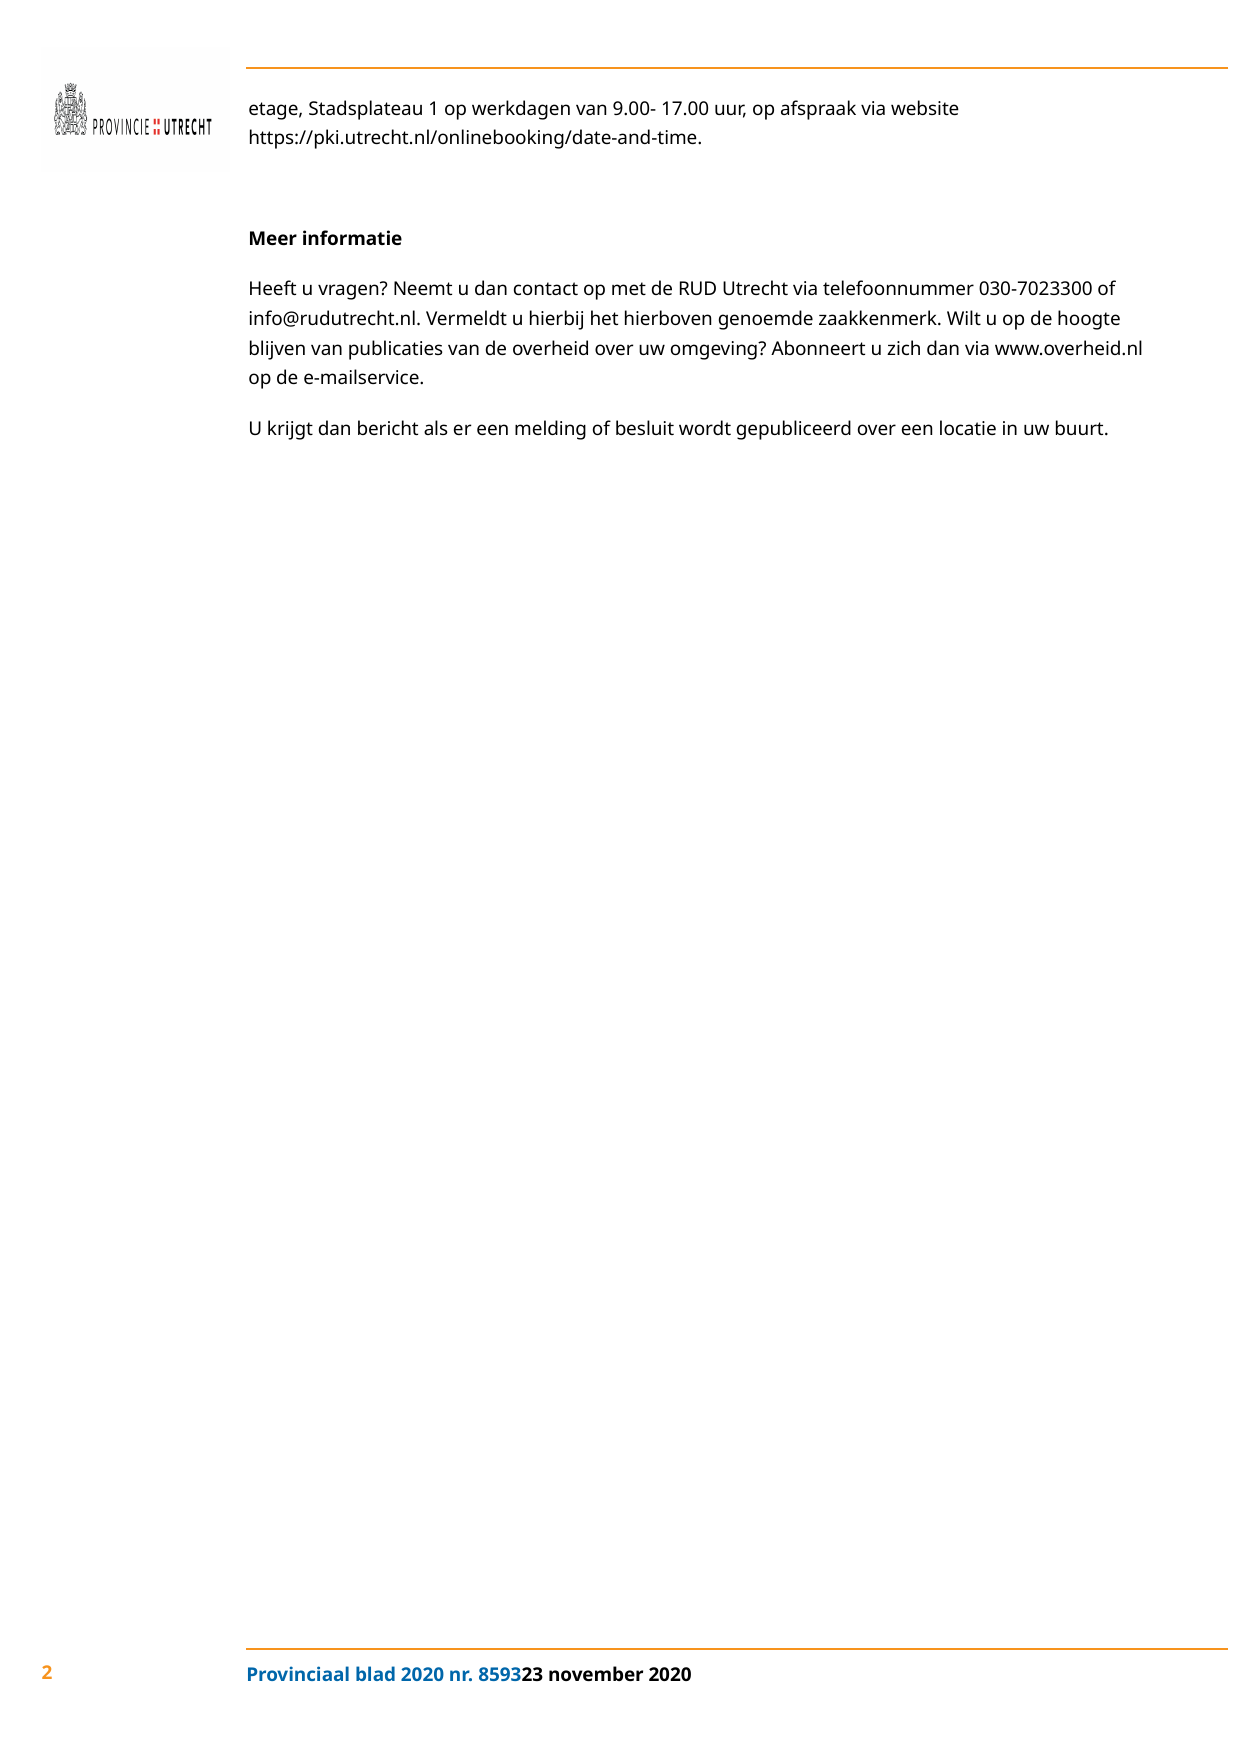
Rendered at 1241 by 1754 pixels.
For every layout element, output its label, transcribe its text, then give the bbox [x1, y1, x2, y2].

text etage, Stadsplateau 1 op werkdagen van 9.00- 17.00 uur, op afspraak via website https://pki.utrecht.nl/onlinebooking/date-and-time. [248, 95, 1152, 150]
text U krijgt dan bericht als er een melding of besluit wordt gepubliceerd over een locatie in uw buurt. [248, 415, 1152, 441]
text Heeft u vragen? Neemt u dan contact op met de RUD Utrecht via telefoonnummer 030-7023300 of info@rudutrecht.nl. Vermeldt u hierbij het hierboven genoemde zaakkenmerk. Wilt u op de hoogte blijven van publicaties van de overheid over uw omgeving? Abonneert u zich dan via www.overheid.nl op de e-mailservice. [248, 276, 1152, 390]
picture [41, 47, 231, 172]
text Meer informatie [248, 225, 1152, 251]
